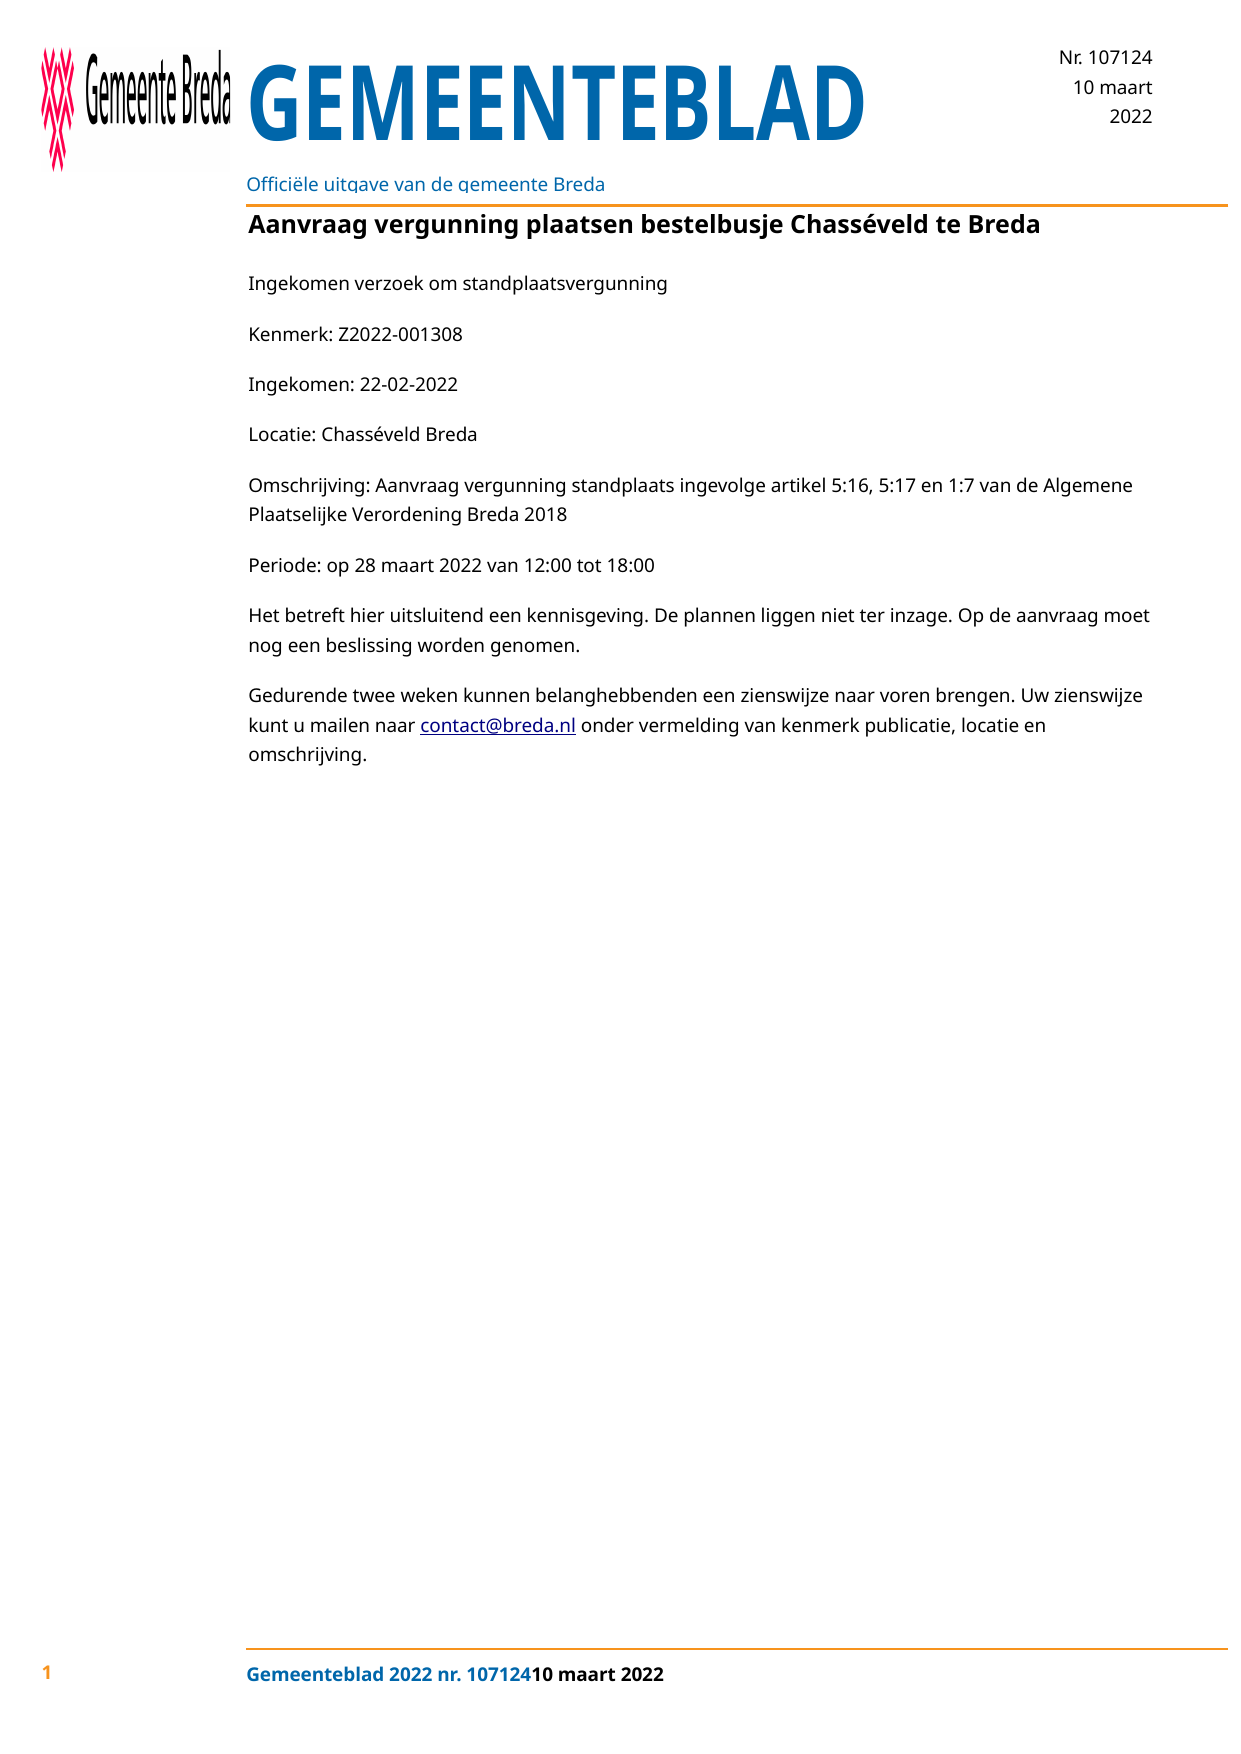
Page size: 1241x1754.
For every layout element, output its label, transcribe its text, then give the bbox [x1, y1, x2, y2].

text Ingekomen verzoek om standplaatsvergunning [248, 270, 1152, 296]
text Locatie: Chasséveld Breda [248, 422, 1152, 447]
text Gedurende twee weken kunnen belanghebbenden een zienswijze naar voren brengen. Uw zienswijze kunt u mailen naar contact@breda.nl onder vermelding van kenmerk publicatie, locatie en omschrijving. [248, 682, 1152, 767]
text Omschrijving: Aanvraag vergunning standplaats ingevolge artikel 5:16, 5:17 en 1:7 van de Algemene Plaatselijke Verordening Breda 2018 [248, 472, 1152, 527]
text Kenmerk: Z2022-001308 [248, 321, 1152, 346]
text Periode: op 28 maart 2022 van 12:00 tot 18:00 [248, 552, 1152, 578]
text Het betreft hier uitsluitend een kennisgeving. De plannen liggen niet ter inzage. Op de aanvraag moet nog een beslissing worden genomen. [248, 602, 1152, 658]
text Aanvraag vergunning plaatsen bestelbusje Chasséveld te Breda [248, 207, 1152, 241]
picture [41, 47, 231, 172]
text Ingekomen: 22-02-2022 [248, 371, 1152, 397]
